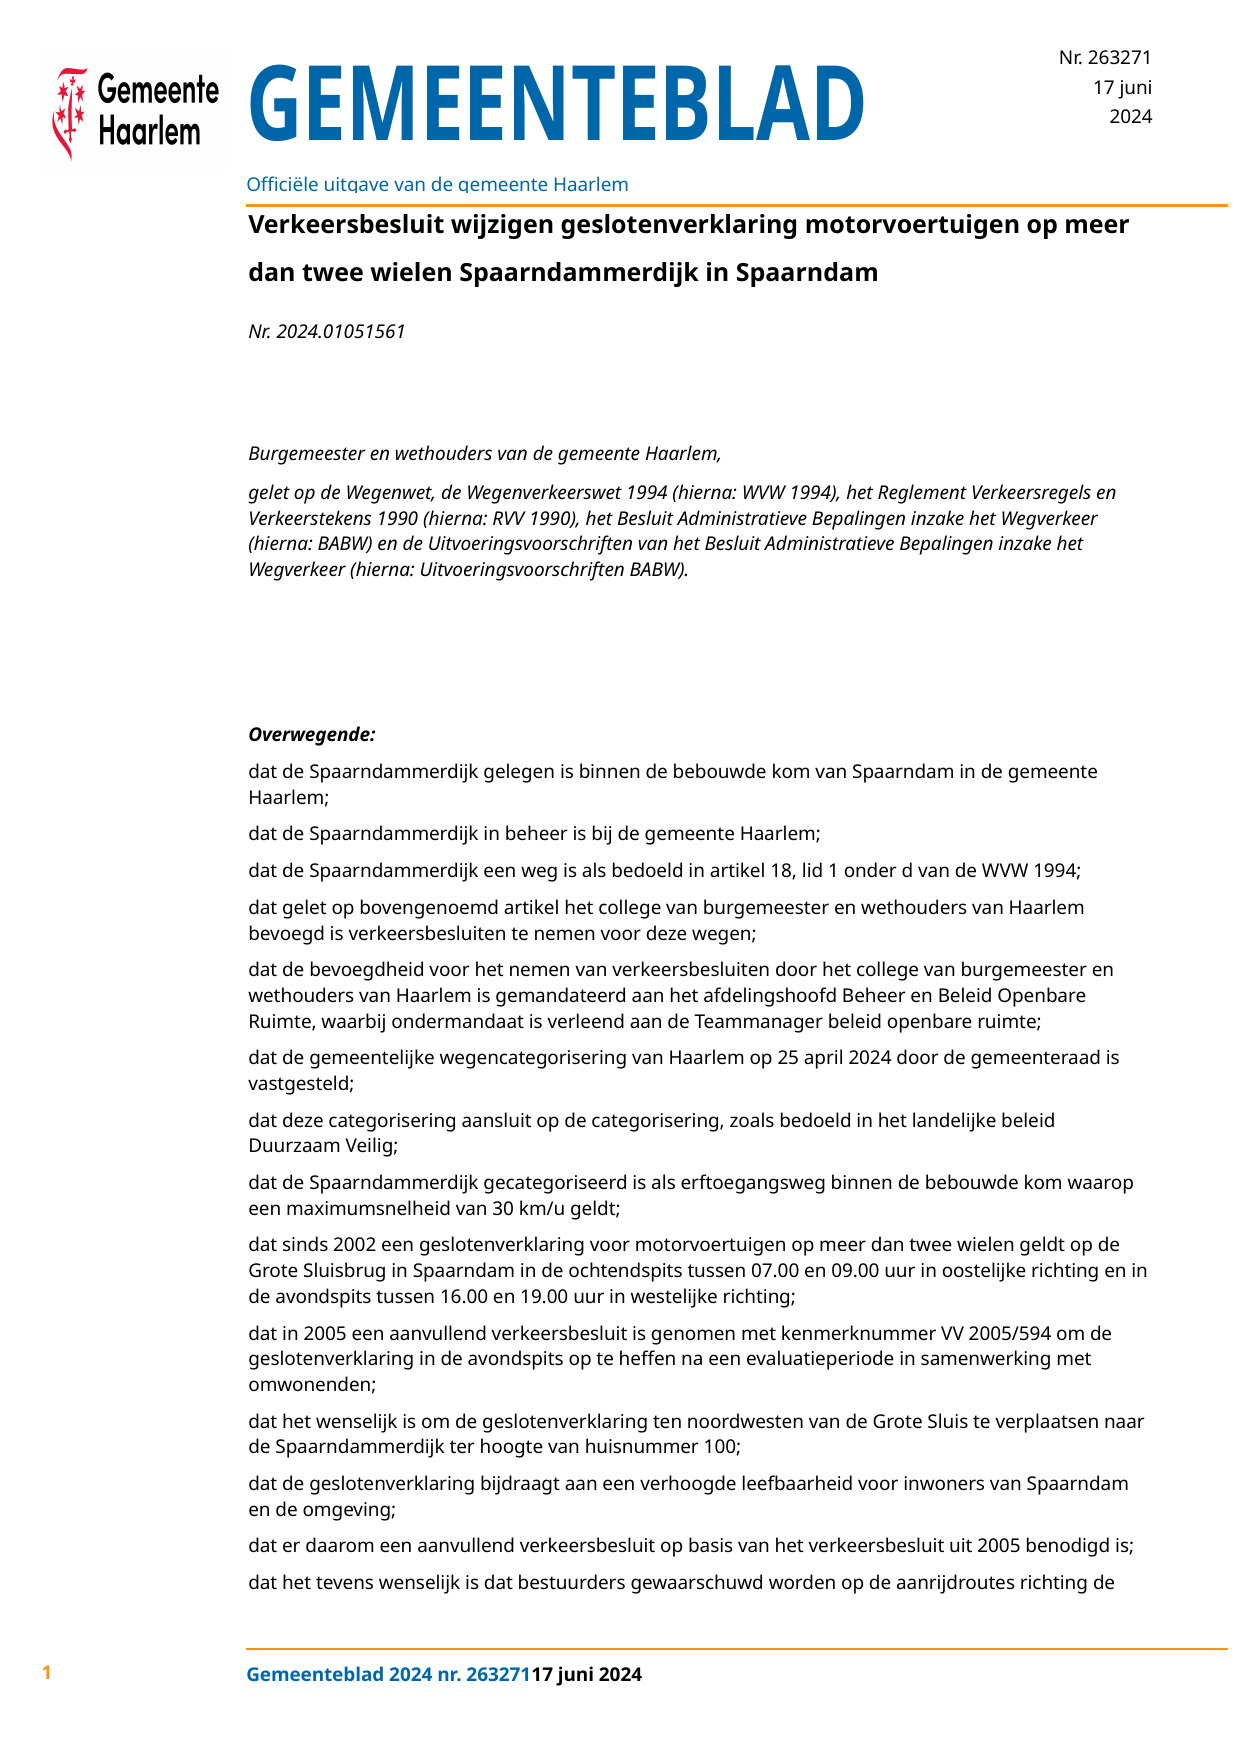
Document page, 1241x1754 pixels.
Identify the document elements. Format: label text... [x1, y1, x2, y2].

text dat de Spaarndammerdijk een weg is als bedoeld in artikel 18, lid 1 onder d van de WVW 1994; [248, 857, 1152, 883]
text dat de geslotenverklaring bijdraagt aan een verhoogde leefbaarheid voor inwoners van Spaarndam en de omgeving; [248, 1470, 1152, 1522]
text Nr. 2024.01051561 [248, 318, 1152, 344]
text dat de Spaarndammerdijk in beheer is bij de gemeente Haarlem; [248, 821, 1152, 846]
text Burgemeester en wethouders van de gemeente Haarlem, [248, 440, 1152, 465]
text Overwegende: [248, 722, 1152, 747]
text dat gelet op bovengenoemd artikel het college van burgemeester en wethouders van Haarlem bevoegd is verkeersbesluiten te nemen voor deze wegen; [248, 894, 1152, 945]
text dat de bevoegdheid voor het nemen van verkeersbesluiten door het college van burgemeester en wethouders van Haarlem is gemandateerd aan het afdelingshoofd Beheer en Beleid Openbare Ruimte, waarbij ondermandaat is verleend aan de Teammanager beleid openbare ruimte; [248, 956, 1152, 1033]
text dat het wenselijk is om de geslotenverklaring ten noordwesten van de Grote Sluis te verplaatsen naar de Spaarndammerdijk ter hoogte van huisnummer 100; [248, 1408, 1152, 1459]
text dat sinds 2002 een geslotenverklaring voor motorvoertuigen op meer dan twee wielen geldt op de Grote Sluisbrug in Spaarndam in de ochtendspits tussen 07.00 en 09.00 uur in oostelijke richting en in de avondspits tussen 16.00 en 19.00 uur in westelijke richting; [248, 1232, 1152, 1309]
text dat de Spaarndammerdijk gelegen is binnen de bebouwde kom van Spaarndam in de gemeente Haarlem; [248, 758, 1152, 810]
text Verkeersbesluit wijzigen geslotenverklaring motorvoertuigen op meer dan twee wielen Spaarndammerdijk in Spaarndam [248, 207, 1152, 288]
text dat er daarom een aanvullend verkeersbesluit op basis van het verkeersbesluit uit 2005 benodigd is; [248, 1533, 1152, 1558]
text dat het tevens wenselijk is dat bestuurders gewaarschuwd worden op de aanrijdroutes richting de [248, 1569, 1152, 1595]
text dat de Spaarndammerdijk gecategoriseerd is als erftoegangsweg binnen de bebouwde kom waarop een maximumsnelheid van 30 km/u geldt; [248, 1169, 1152, 1221]
text dat in 2005 een aanvullend verkeersbesluit is genomen met kenmerknummer VV 2005/594 om de geslotenverklaring in de avondspits op te heffen na een evaluatieperiode in samenwerking met omwonenden; [248, 1320, 1152, 1397]
text dat deze categorisering aansluit op de categorisering, zoals bedoeld in het landelijke beleid Duurzaam Veilig; [248, 1107, 1152, 1158]
picture [41, 47, 231, 172]
text gelet op de Wegenwet, de Wegenverkeerswet 1994 (hierna: WVW 1994), het Reglement Verkeersregels en Verkeerstekens 1990 (hierna: RVV 1990), het Besluit Administratieve Bepalingen inzake het Wegverkeer (hierna: BABW) en de Uitvoeringsvoorschriften van het Besluit Administratieve Bepalingen inzake het Wegverkeer (hierna: Uitvoeringsvoorschriften BABW). [248, 479, 1152, 582]
text dat de gemeentelijke wegencategorisering van Haarlem op 25 april 2024 door de gemeenteraad is vastgesteld; [248, 1044, 1152, 1096]
